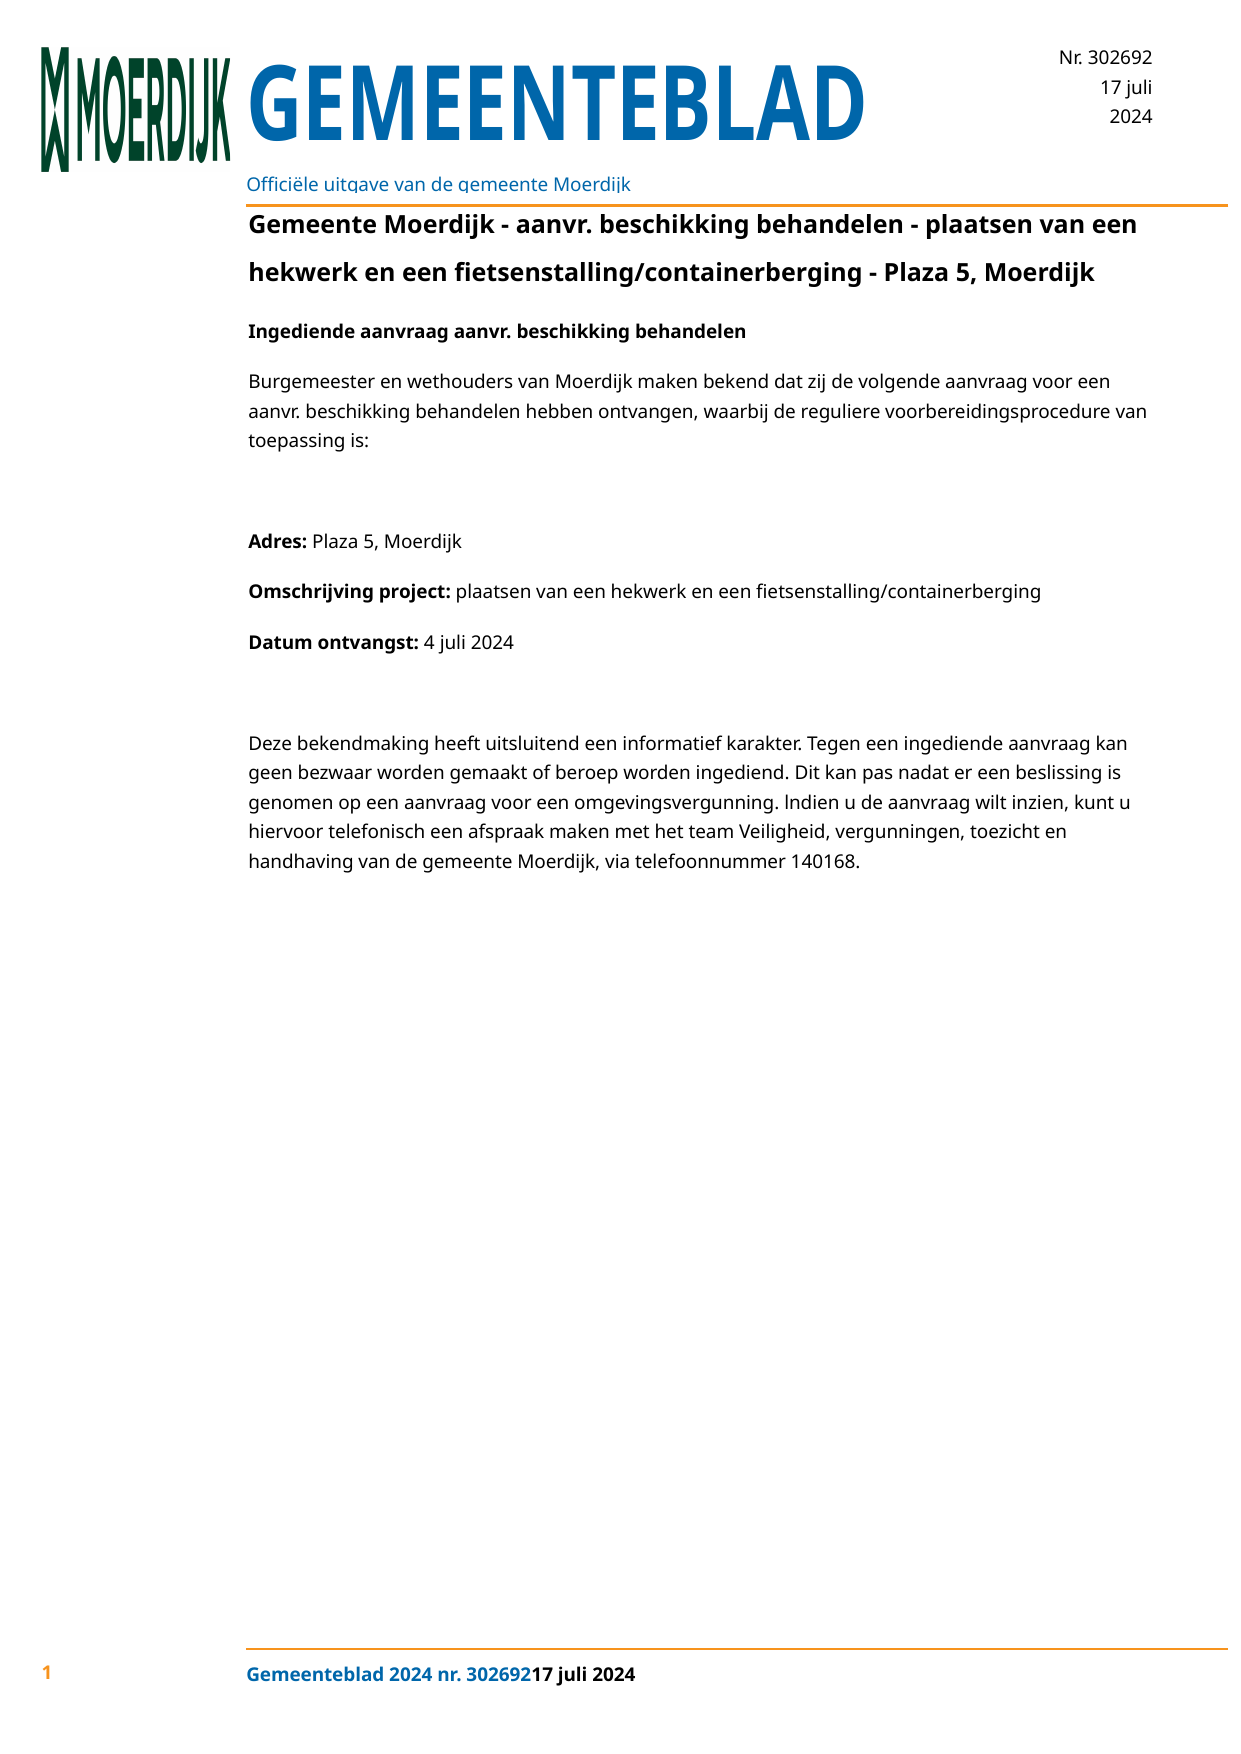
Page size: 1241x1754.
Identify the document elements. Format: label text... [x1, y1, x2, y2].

picture [41, 47, 231, 172]
text Omschrijving project: plaatsen van een hekwerk en een fietsenstalling/containerberging [248, 579, 1152, 604]
text Ingediende aanvraag aanvr. beschikking behandelen [248, 318, 1152, 344]
text Gemeente Moerdijk - aanvr. beschikking behandelen - plaatsen van een hekwerk en een fietsenstalling/containerberging - Plaza 5, Moerdijk [248, 207, 1152, 288]
text Adres: Plaza 5, Moerdijk [248, 528, 1152, 554]
text Burgemeester en wethouders van Moerdijk maken bekend dat zij de volgende aanvraag voor een aanvr. beschikking behandelen hebben ontvangen, waarbij de reguliere voorbereidingsprocedure van toepassing is: [248, 368, 1152, 453]
text Deze bekendmaking heeft uitsluitend een informatief karakter. Tegen een ingediende aanvraag kan geen bezwaar worden gemaakt of beroep worden ingediend. Dit kan pas nadat er een beslissing is genomen op een aanvraag voor een omgevingsvergunning. lndien u de aanvraag wilt inzien, kunt u hiervoor telefonisch een afspraak maken met het team Veiligheid, vergunningen, toezicht en handhaving van de gemeente Moerdijk, via telefoonnummer 140168. [248, 730, 1152, 874]
text Datum ontvangst: 4 juli 2024 [248, 629, 1152, 655]
